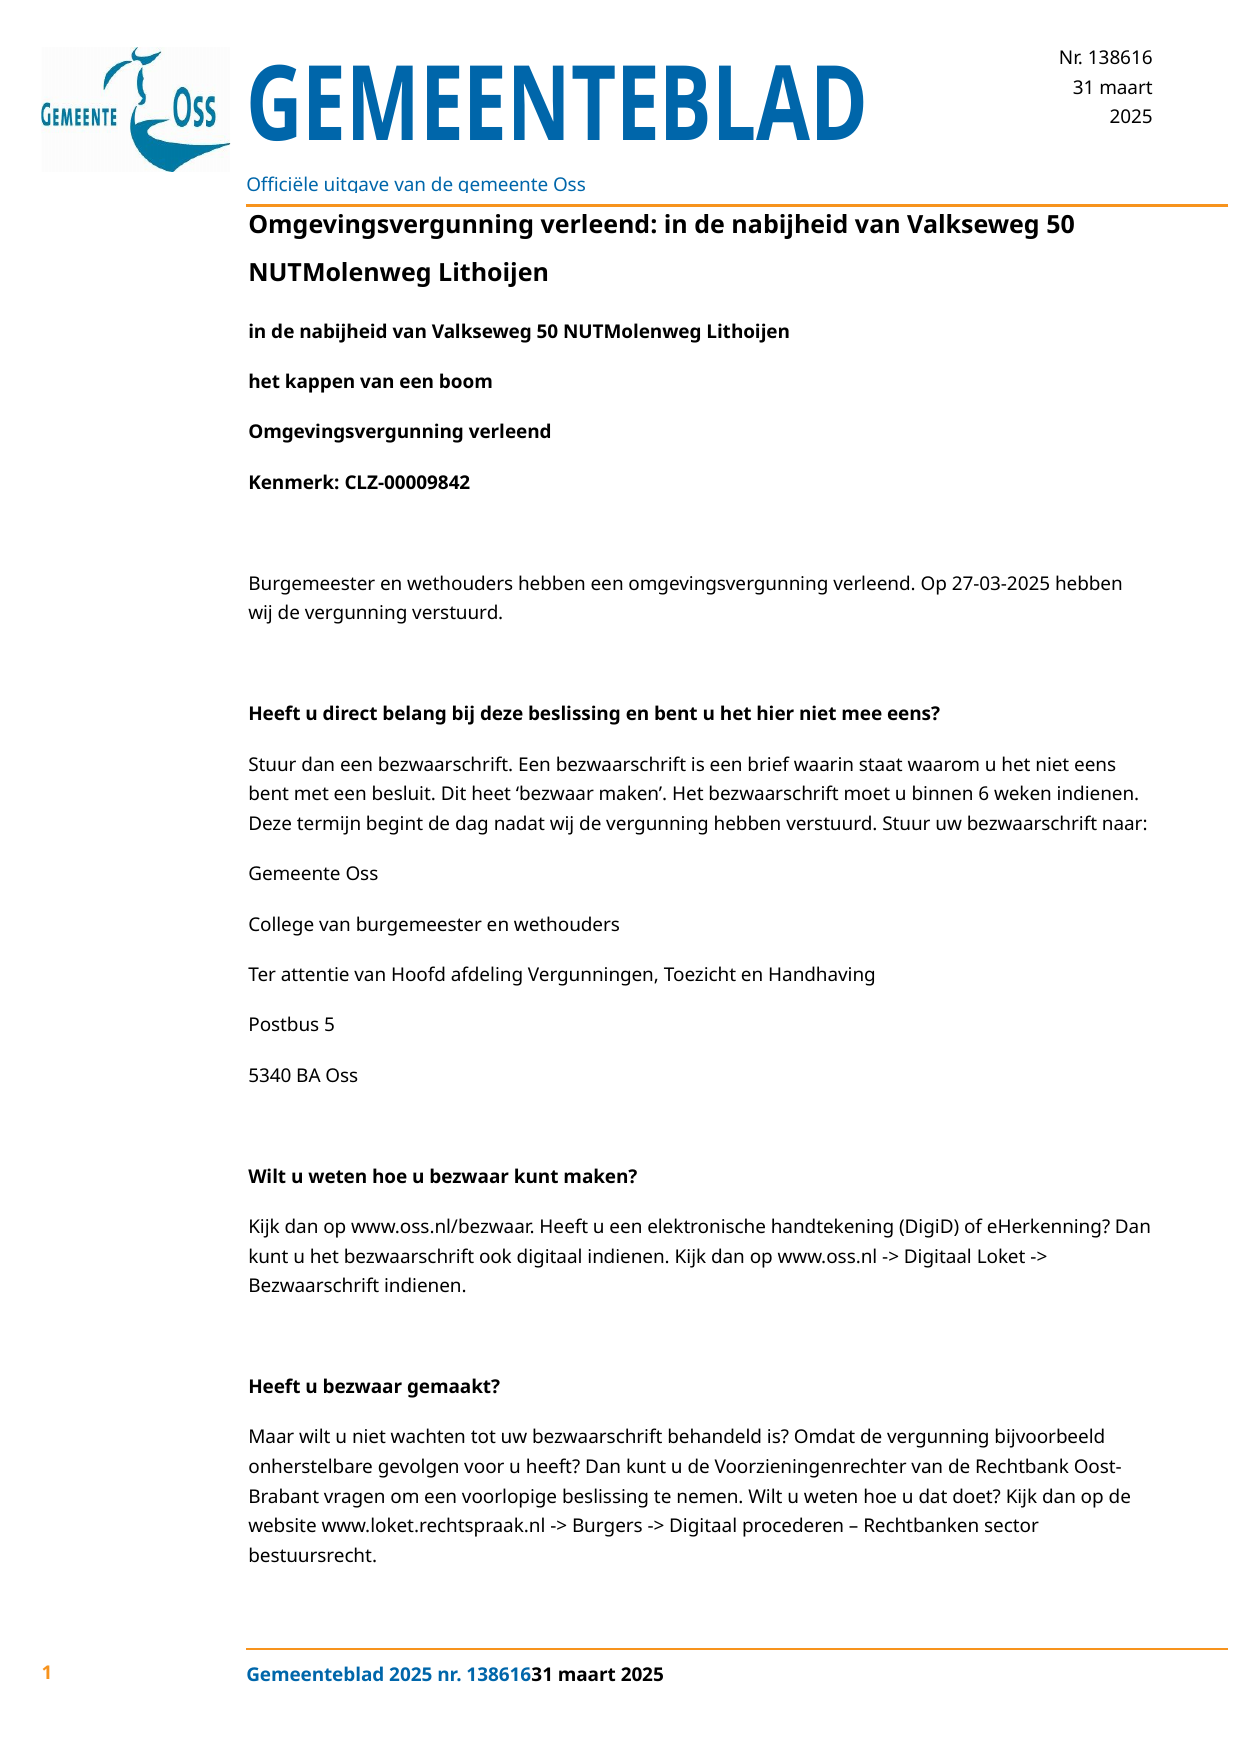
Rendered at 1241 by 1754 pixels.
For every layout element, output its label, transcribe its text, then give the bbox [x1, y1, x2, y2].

text Kijk dan op www.oss.nl/bezwaar. Heeft u een elektronische handtekening (DigiD) of eHerkenning? Dan kunt u het bezwaarschrift ook digitaal indienen. Kijk dan op www.oss.nl -> Digitaal Loket -> Bezwaarschrift indienen. [248, 1213, 1152, 1298]
text Ter attentie van Hoofd afdeling Vergunningen, Toezicht en Handhaving [248, 961, 1152, 987]
text Stuur dan een bezwaarschrift. Een bezwaarschrift is een brief waarin staat waarom u het niet eens bent met een besluit. Dit heet ‘bezwaar maken’. Het bezwaarschrift moet u binnen 6 weken indienen. Deze termijn begint de dag nadat wij de vergunning hebben verstuurd. Stuur uw bezwaarschrift naar: [248, 751, 1152, 836]
text Maar wilt u niet wachten tot uw bezwaarschrift behandeld is? Omdat de vergunning bijvoorbeeld onherstelbare gevolgen voor u heeft? Dan kunt u de Voorzieningenrechter van de Rechtbank Oost-Brabant vragen om een voorlopige beslissing te nemen. Wilt u weten hoe u dat doet? Kijk dan op de website www.loket.rechtspraak.nl -> Burgers -> Digitaal procederen – Rechtbanken sector bestuursrecht. [248, 1424, 1152, 1568]
text College van burgemeester en wethouders [248, 911, 1152, 937]
text in de nabijheid van Valkseweg 50 NUTMolenweg Lithoijen [248, 318, 1152, 344]
picture [41, 47, 231, 172]
text Kenmerk: CLZ-00009842 [248, 469, 1152, 495]
text Omgevingsvergunning verleend [248, 419, 1152, 444]
text 5340 BA Oss [248, 1062, 1152, 1088]
text Gemeente Oss [248, 860, 1152, 886]
text Wilt u weten hoe u bezwaar kunt maken? [248, 1163, 1152, 1189]
text Burgemeester en wethouders hebben een omgevingsvergunning verleend. Op 27-03-2025 hebben wij de vergunning verstuurd. [248, 570, 1152, 625]
text Heeft u bezwaar gemaakt? [248, 1373, 1152, 1399]
text Omgevingsvergunning verleend: in de nabijheid van Valkseweg 50 NUTMolenweg Lithoijen [248, 207, 1152, 288]
text Postbus 5 [248, 1012, 1152, 1037]
text Heeft u direct belang bij deze beslissing en bent u het hier niet mee eens? [248, 700, 1152, 726]
text het kappen van een boom [248, 368, 1152, 394]
